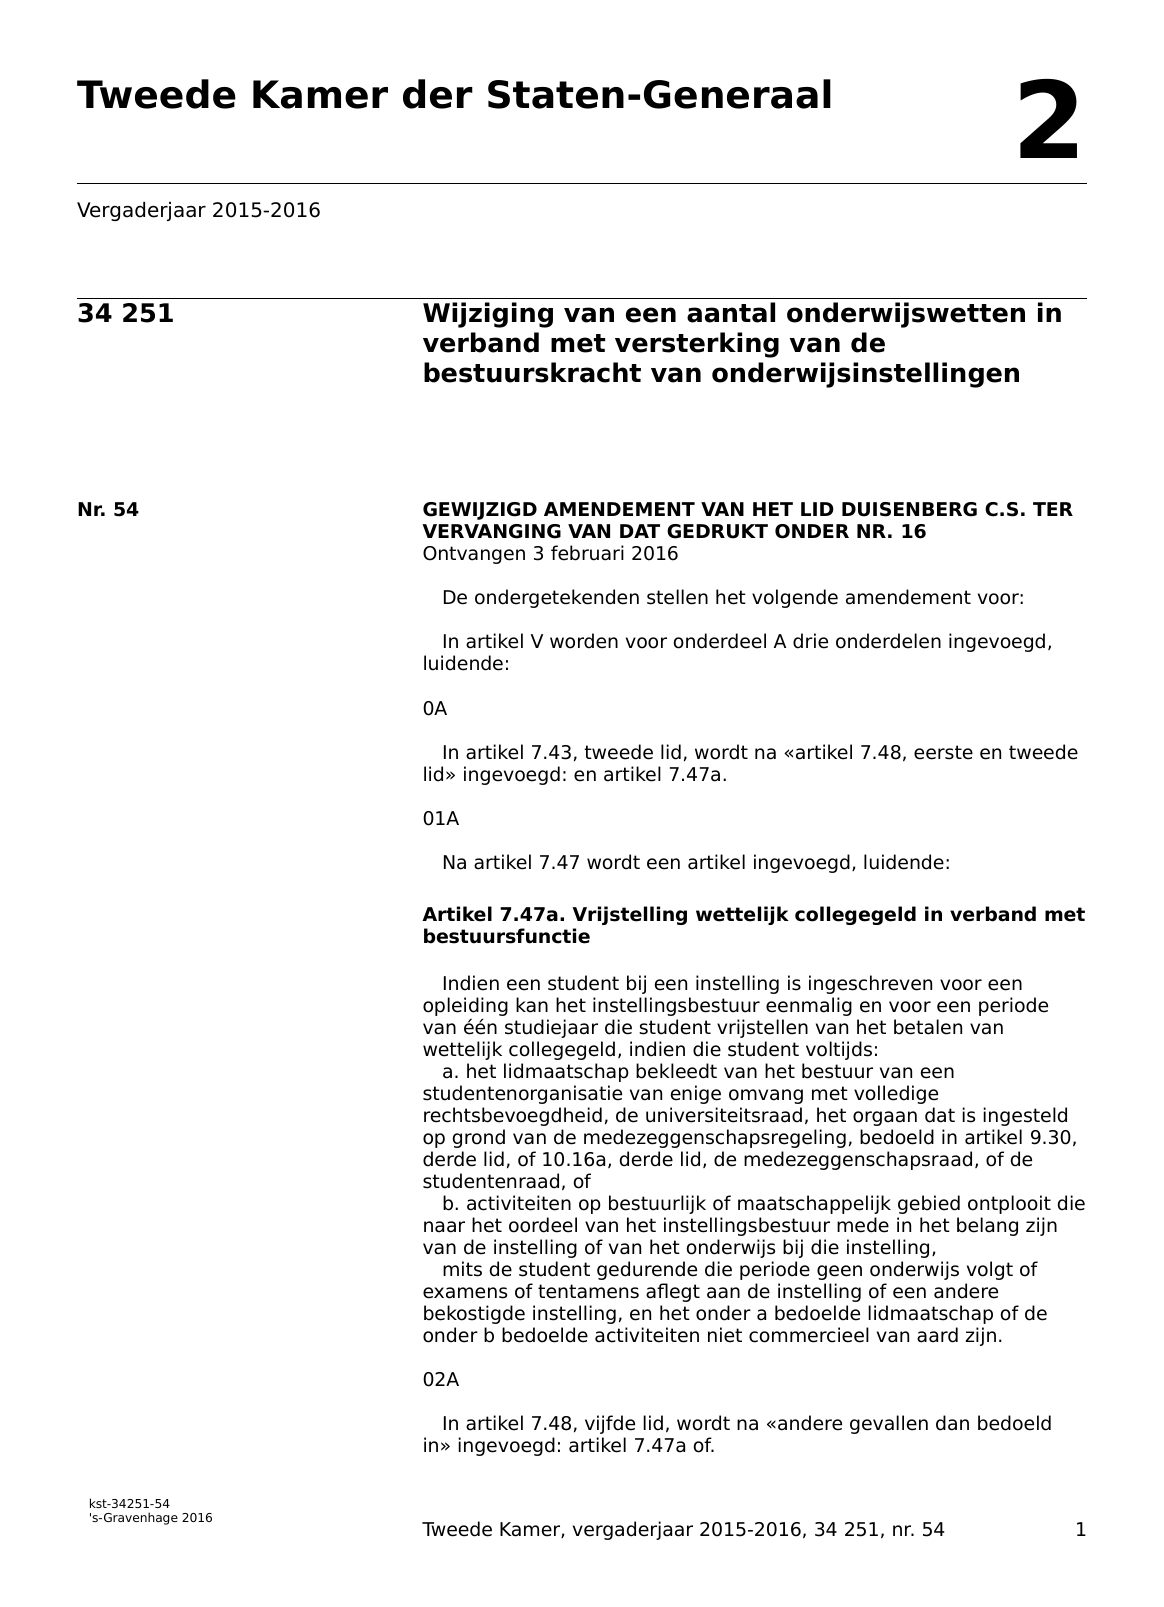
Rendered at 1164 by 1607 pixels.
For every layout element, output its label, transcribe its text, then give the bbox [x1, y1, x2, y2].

text kst-34251-54 [88, 1497, 323, 1511]
subtitle 34 251 Wijziging van een aantal onderwijswetten in verband met versterking van de bestuurskracht van onderwijsinstellingen [77, 299, 1087, 388]
table_cell Vergaderjaar 2015-2016 [77, 184, 1087, 298]
text 0A [422, 697, 1087, 719]
text In artikel V worden voor onderdeel A drie onderdelen ingevoegd, luidende: [422, 631, 1087, 675]
table_header 2 [886, 59, 1087, 183]
text Indien een student bij een instelling is ingeschreven voor een opleiding kan het instellingsbestuur eenmalig en voor een periode van één studiejaar die student vrijstellen van het betalen van wettelijk collegegeld, indien die student voltijds: [422, 973, 1087, 1061]
text In artikel 7.43, tweede lid, wordt na «artikel 7.48, eerste en tweede lid» ingevoegd: en artikel 7.47a. [422, 742, 1087, 786]
text De ondergetekenden stellen het volgende amendement voor: [422, 587, 1087, 609]
text b. activiteiten op bestuurlijk of maatschappelijk gebied ontplooit die naar het oordeel van het instellingsbestuur mede in het belang zijn van de instelling of van het onderwijs bij die instelling, [422, 1193, 1087, 1259]
text 01A [422, 808, 1087, 830]
text mits de student gedurende die periode geen onderwijs volgt of examens of tentamens aflegt aan de instelling of een andere bekostigde instelling, en het onder a bedoelde lidmaatschap of de onder b bedoelde activiteiten niet commercieel van aard zijn. [422, 1259, 1087, 1347]
text 's-Gravenhage 2016 [88, 1511, 323, 1525]
text Ontvangen 3 februari 2016 [422, 543, 1087, 565]
text Na artikel 7.47 wordt een artikel ingevoegd, luidende: [422, 852, 1087, 874]
text 02A [422, 1369, 1087, 1391]
table_header Tweede Kamer der Staten-Generaal [77, 59, 886, 183]
text a. het lidmaatschap bekleedt van het bestuur van een studentenorganisatie van enige omvang met volledige rechtsbevoegdheid, de universiteitsraad, het orgaan dat is ingesteld op grond van de medezeggenschapsregeling, bedoeld in artikel 9.30, derde lid, of 10.16a, derde lid, de medezeggenschapsraad, of de studentenraad, of [422, 1061, 1087, 1193]
text In artikel 7.48, vijfde lid, wordt na «andere gevallen dan bedoeld in» ingevoegd: artikel 7.47a of. [422, 1413, 1087, 1457]
subtitle Artikel 7.47a. Vrijstelling wettelijk collegegeld in verband met bestuursfunctie [422, 904, 1087, 948]
subtitle Nr. 54 GEWIJZIGD AMENDEMENT VAN HET LID DUISENBERG C.S. TER VERVANGING VAN DAT GEDRUKT ONDER NR. 16 [77, 499, 1087, 543]
